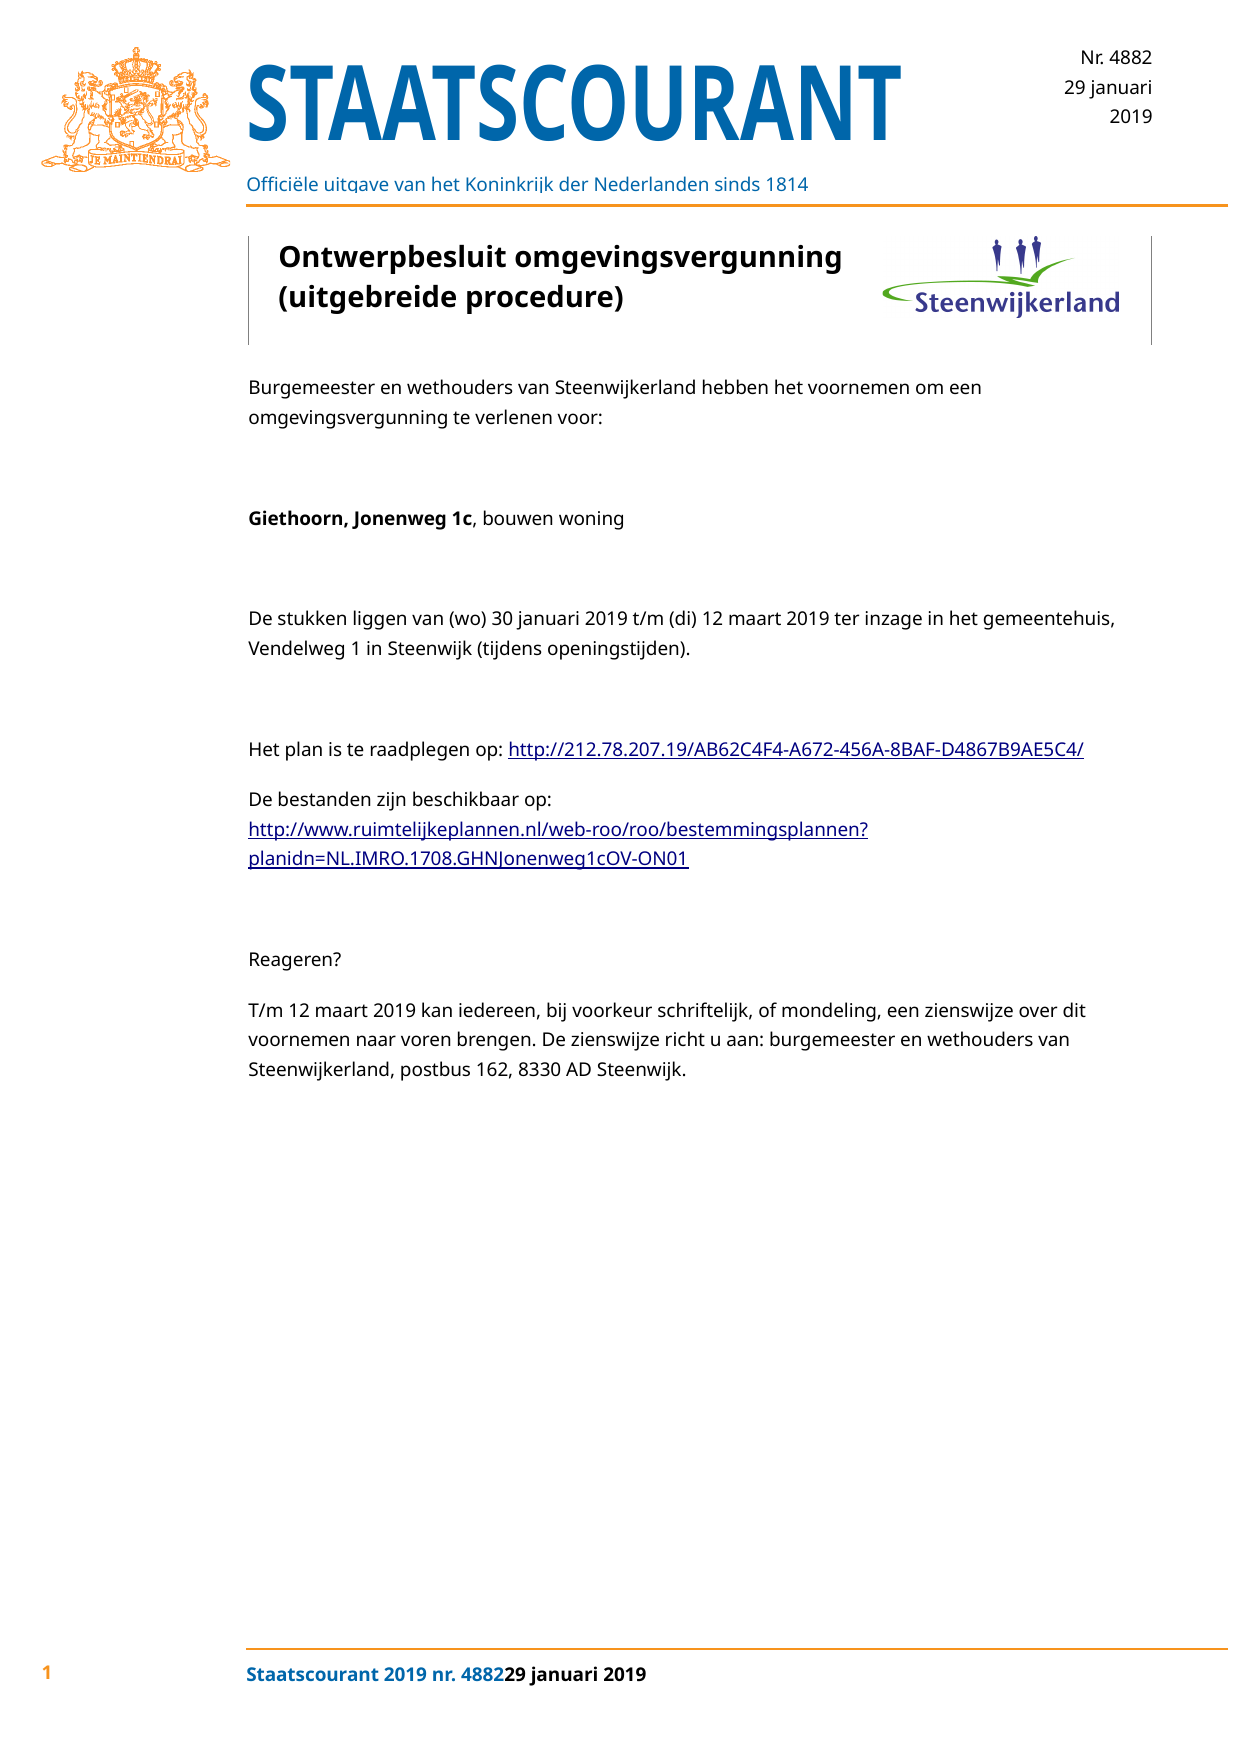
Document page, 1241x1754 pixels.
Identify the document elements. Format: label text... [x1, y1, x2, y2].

text Burgemeester en wethouders van Steenwijkerland hebben het voornemen om een omgevingsvergunning te verlenen voor: [248, 374, 1152, 429]
text De bestanden zijn beschikbaar op: http://www.ruimtelijkeplannen.nl/web-roo/roo/bestemmingsplannen?planidn=NL.IMRO.1708.GHNJonenweg1cOV-ON01 [248, 786, 1152, 871]
table_header Ontwerpbesluit omgevingsvergunning (uitgebreide procedure) [249, 236, 850, 345]
picture [882, 236, 1119, 318]
text Het plan is te raadplegen op: http://212.78.207.19/AB62C4F4-A672-456A-8BAF-D4867B9AE5C4/ [248, 736, 1152, 762]
text Reageren? [248, 946, 1152, 972]
table_header [850, 236, 1151, 345]
text Giethoorn, Jonenweg 1c, bouwen woning [248, 505, 1152, 530]
text T/m 12 maart 2019 kan iedereen, bij voorkeur schriftelijk, of mondeling, een zienswijze over dit voornemen naar voren brengen. De zienswijze richt u aan: burgemeester en wethouders van Steenwijkerland, postbus 162, 8330 AD Steenwijk. [248, 997, 1152, 1082]
text De stukken liggen van (wo) 30 januari 2019 t/m (di) 12 maart 2019 ter inzage in het gemeentehuis, Vendelweg 1 in Steenwijk (tijdens openingstijden). [248, 606, 1152, 661]
picture [41, 47, 231, 172]
